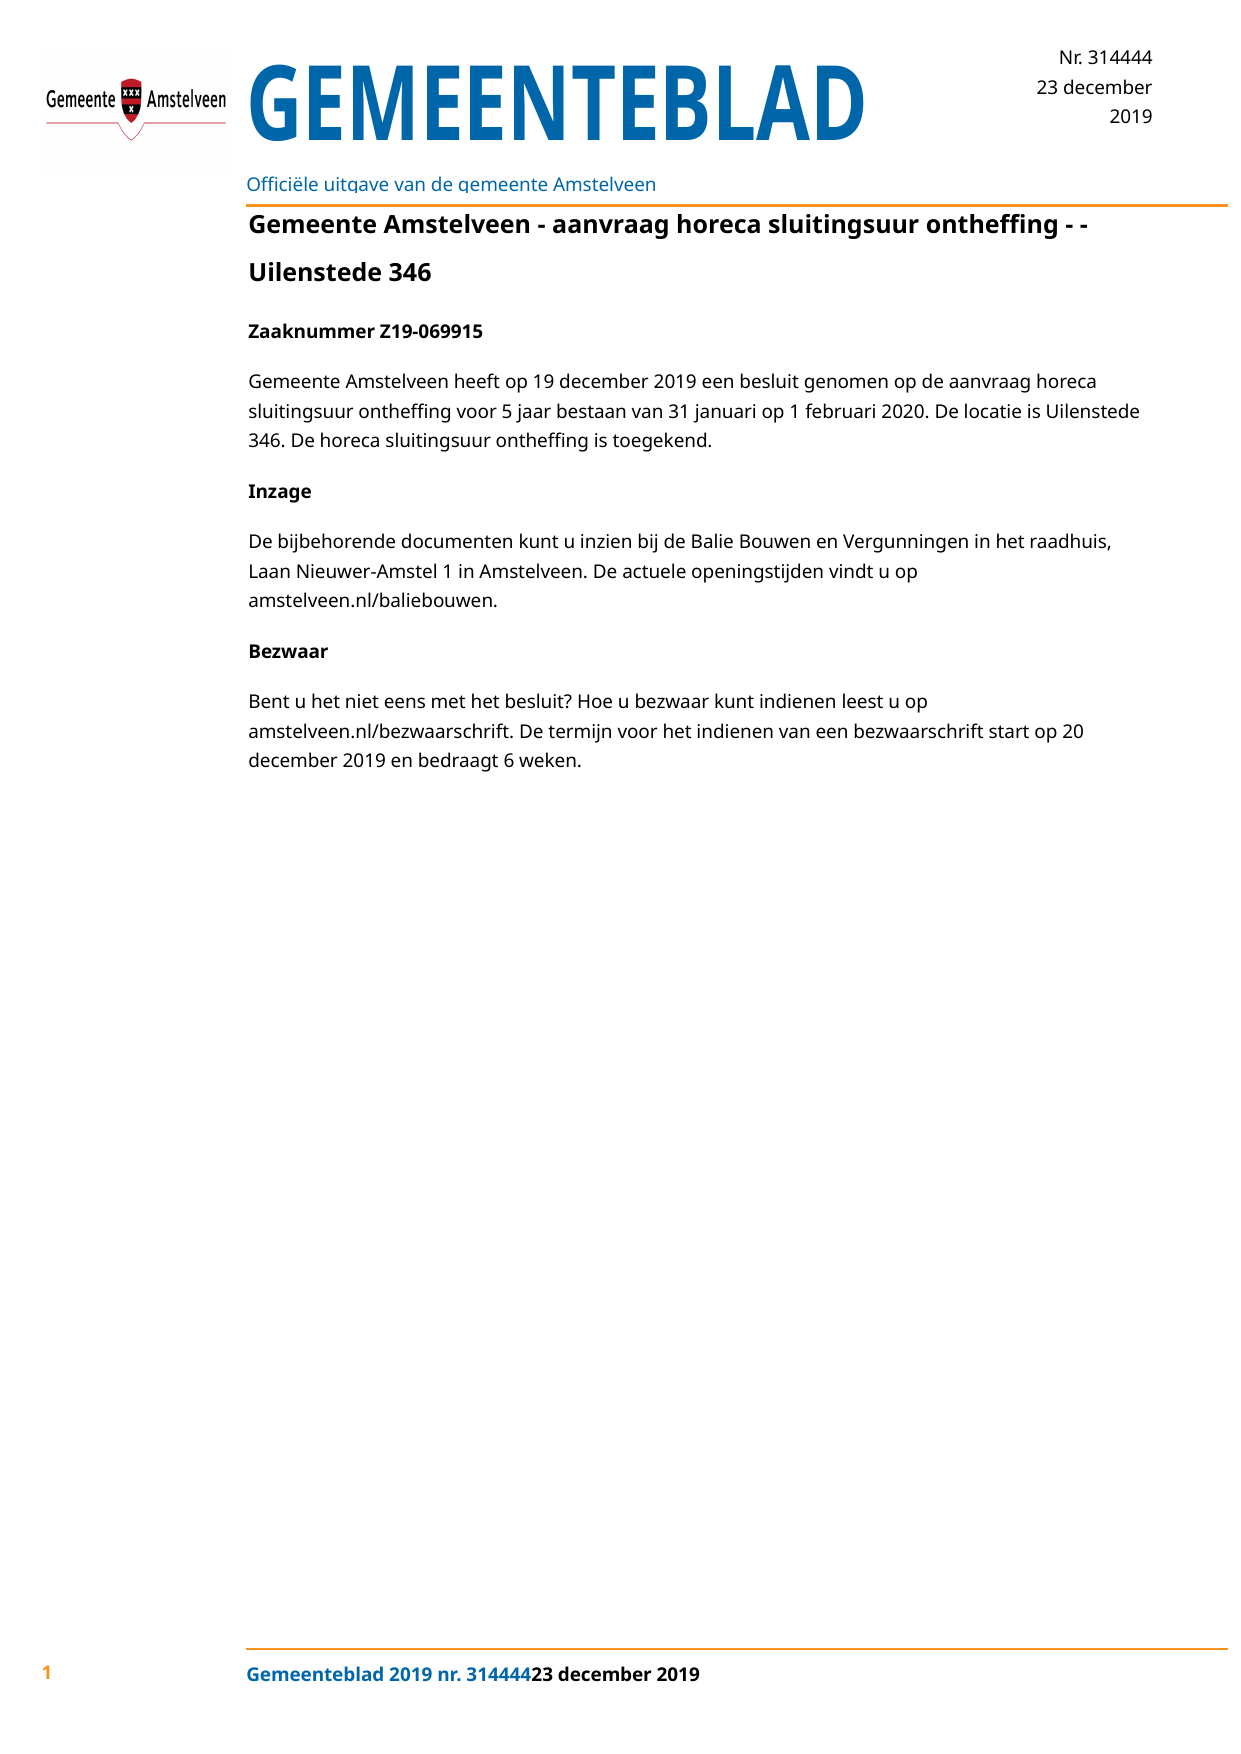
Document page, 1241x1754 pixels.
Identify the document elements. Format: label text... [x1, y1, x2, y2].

text Bezwaar [248, 638, 1152, 664]
text Gemeente Amstelveen - aanvraag horeca sluitingsuur ontheffing - - Uilenstede 346 [248, 207, 1152, 288]
picture [41, 47, 231, 172]
text Inzage [248, 478, 1152, 504]
text Zaaknummer Z19-069915 [248, 318, 1152, 344]
text Gemeente Amstelveen heeft op 19 december 2019 een besluit genomen op de aanvraag horeca sluitingsuur ontheffing voor 5 jaar bestaan van 31 januari op 1 februari 2020. De locatie is Uilenstede 346. De horeca sluitingsuur ontheffing is toegekend. [248, 368, 1152, 453]
text Bent u het niet eens met het besluit? Hoe u bezwaar kunt indienen leest u op amstelveen.nl/bezwaarschrift. De termijn voor het indienen van een bezwaarschrift start op 20 december 2019 en bedraagt 6 weken. [248, 688, 1152, 773]
text De bijbehorende documenten kunt u inzien bij de Balie Bouwen en Vergunningen in het raadhuis, Laan Nieuwer-Amstel 1 in Amstelveen. De actuele openingstijden vindt u op amstelveen.nl/baliebouwen. [248, 528, 1152, 613]
